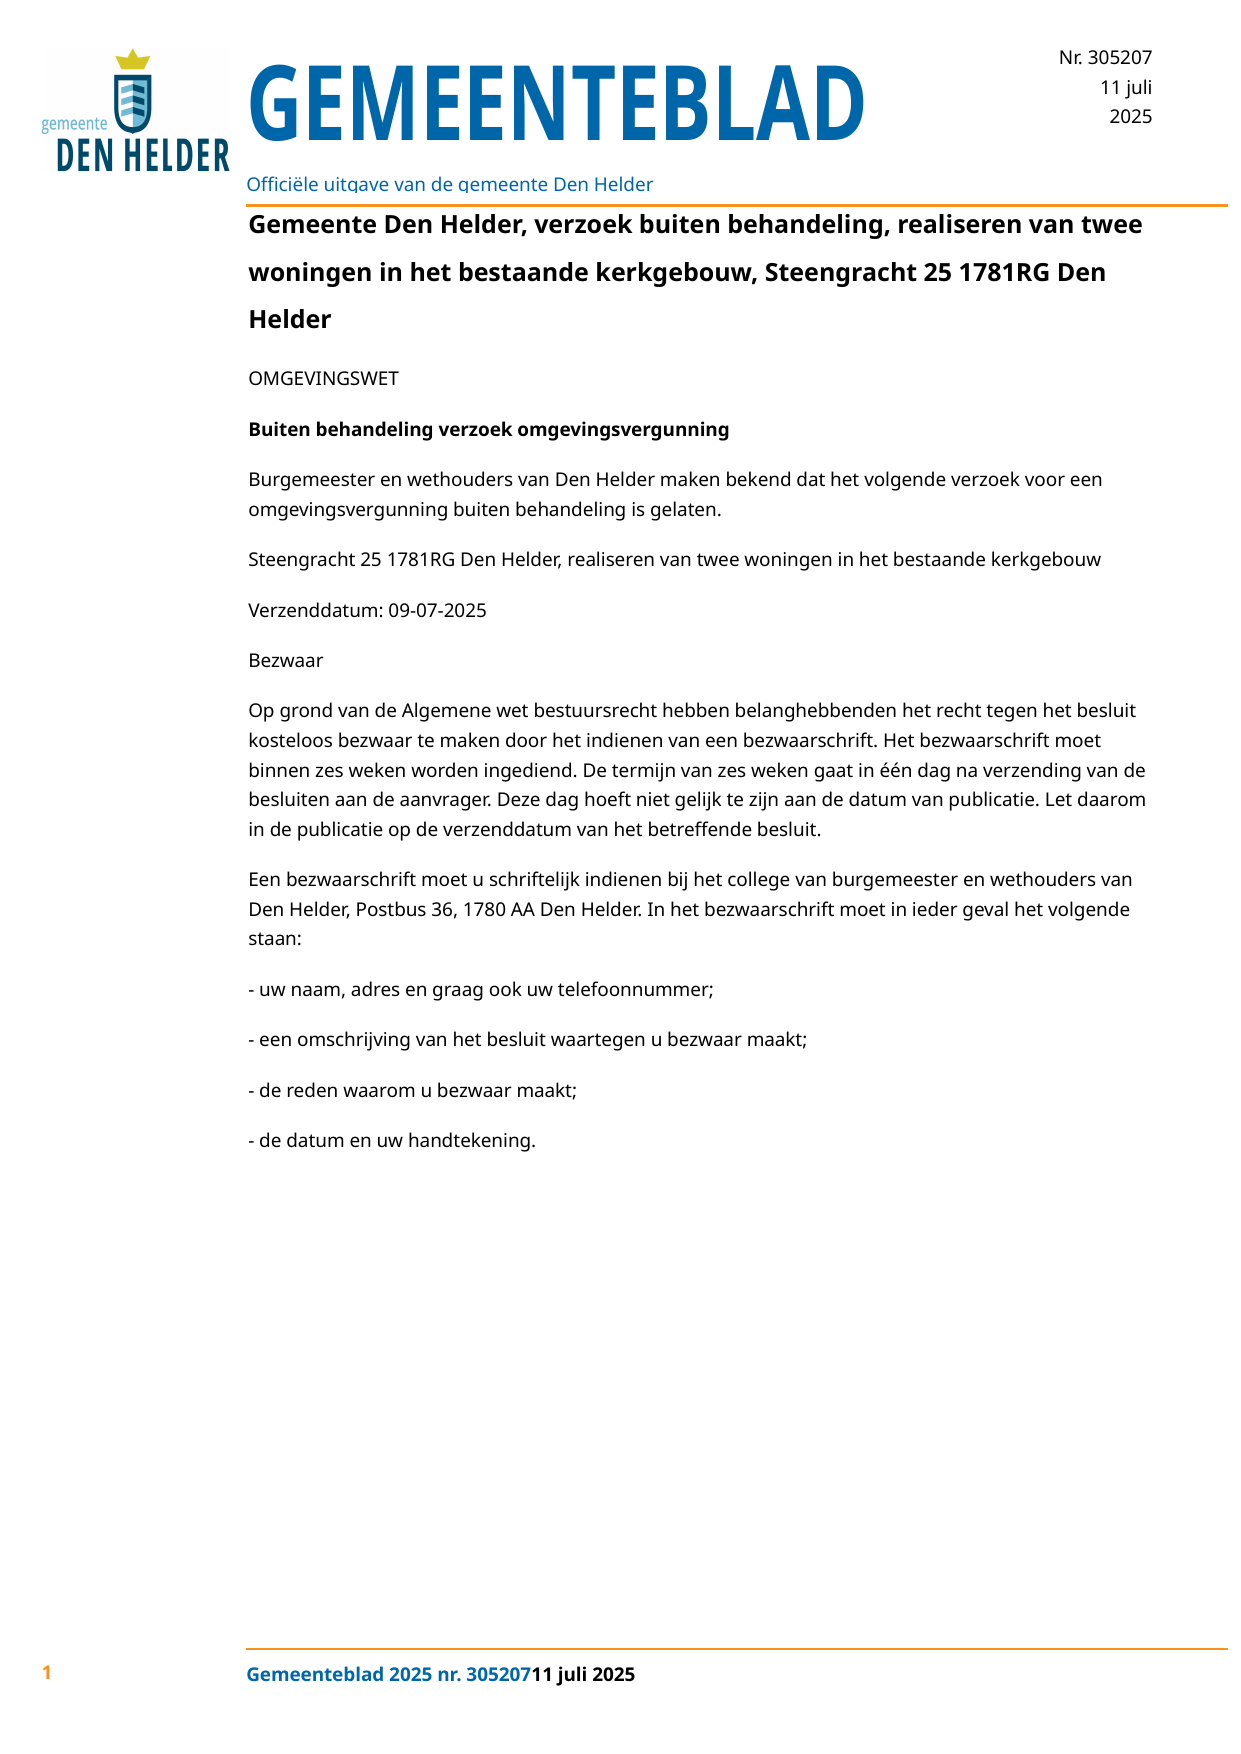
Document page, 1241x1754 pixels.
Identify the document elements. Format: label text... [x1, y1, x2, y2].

text - uw naam, adres en graag ook uw telefoonnummer; [248, 976, 1152, 1002]
text Op grond van de Algemene wet bestuursrecht hebben belanghebbenden het recht tegen het besluit kosteloos bezwaar te maken door het indienen van een bezwaarschrift. Het bezwaarschrift moet binnen zes weken worden ingediend. De termijn van zes weken gaat in één dag na verzending van de besluiten aan de aanvrager. Deze dag hoeft niet gelijk te zijn aan de datum van publicatie. Let daarom in de publicatie op de verzenddatum van het betreffende besluit. [248, 698, 1152, 842]
text OMGEVINGSWET [248, 366, 1152, 391]
picture [182, 144, 187, 165]
text Burgemeester en wethouders van Den Helder maken bekend dat het volgende verzoek voor een omgevingsvergunning buiten behandeling is gelaten. [248, 466, 1152, 522]
text Steengracht 25 1781RG Den Helder, realiseren van twee woningen in het bestaande kerkgebouw [248, 546, 1152, 572]
text Verzenddatum: 09-07-2025 [248, 597, 1152, 622]
text Gemeente Den Helder, verzoek buiten behandeling, realiseren van twee woningen in het bestaande kerkgebouw, Steengracht 25 1781RG Den Helder [248, 207, 1152, 336]
text Buiten behandeling verzoek omgevingsvergunning [248, 416, 1152, 442]
text - de datum en uw handtekening. [248, 1127, 1152, 1153]
text Bezwaar [248, 647, 1152, 673]
text - de reden waarom u bezwaar maakt; [248, 1077, 1152, 1102]
picture [220, 160, 224, 172]
picture [130, 157, 135, 172]
text Een bezwaarschrift moet u schriftelijk indienen bij het college van burgemeester en wethouders van Den Helder, Postbus 36, 1780 AA Den Helder. In het bezwaarschrift moet in ieder geval het volgende staan: [248, 866, 1152, 951]
picture [100, 154, 106, 172]
text - een omschrijving van het besluit waartegen u bezwaar maakt; [248, 1026, 1152, 1052]
picture [41, 47, 231, 172]
picture [63, 144, 68, 165]
